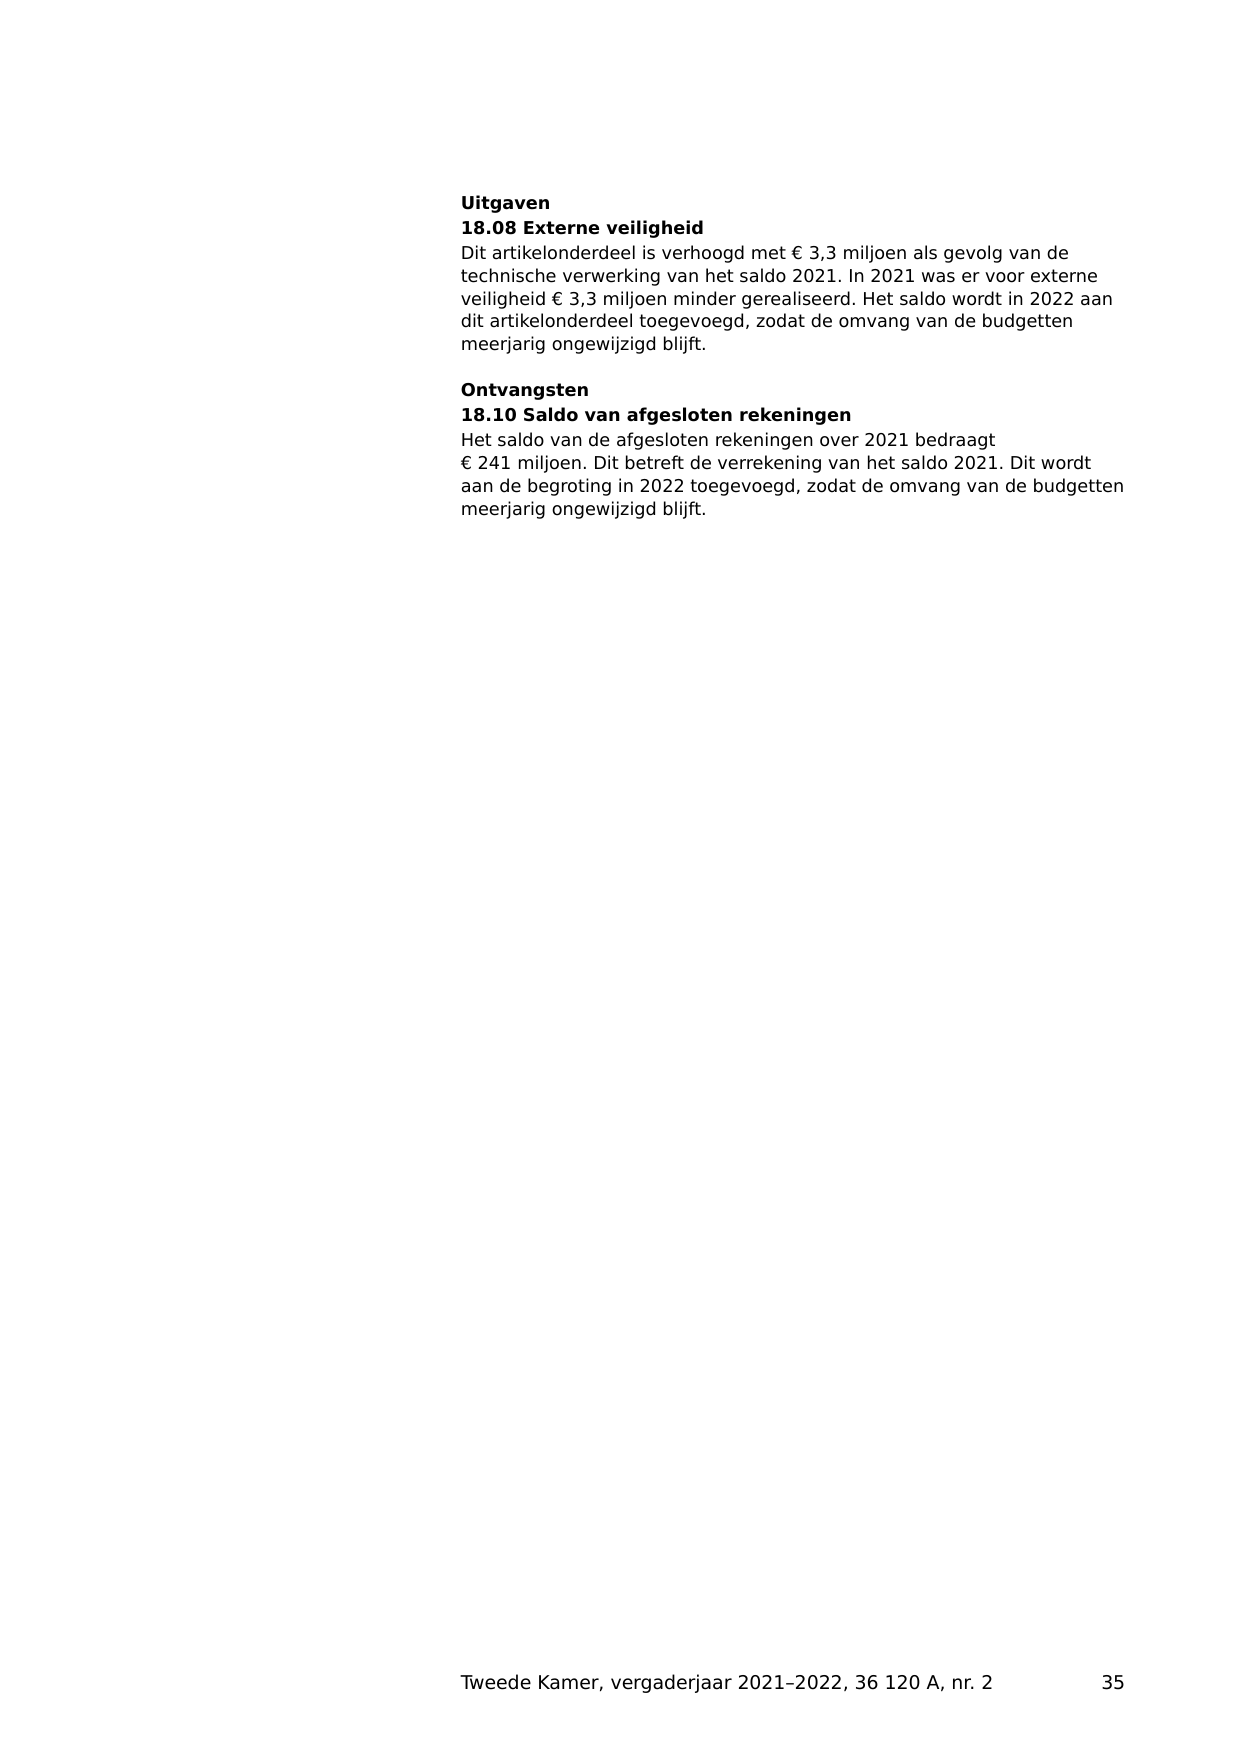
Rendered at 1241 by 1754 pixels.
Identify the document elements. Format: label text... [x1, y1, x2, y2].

text 18.08 Externe veiligheid [461, 216, 1125, 239]
text Dit artikelonderdeel is verhoogd met € 3,3 miljoen als gevolg van de technische verwerking van het saldo 2021. In 2021 was er voor externe veiligheid € 3,3 miljoen minder gerealiseerd. Het saldo wordt in 2022 aan dit artikelonderdeel toegevoegd, zodat de omvang van de budgetten meerjarig ongewijzigd blijft. [461, 241, 1125, 355]
text Het saldo van de afgesloten rekeningen over 2021 bedraagt € 241 miljoen. Dit betreft de verrekening van het saldo 2021. Dit wordt aan de begroting in 2022 toegevoegd, zodat de omvang van de budgetten meerjarig ongewijzigd blijft. [461, 428, 1125, 520]
text Ontvangsten [461, 378, 1125, 401]
text Uitgaven [461, 191, 1125, 214]
text 18.10 Saldo van afgesloten rekeningen [461, 403, 1125, 426]
